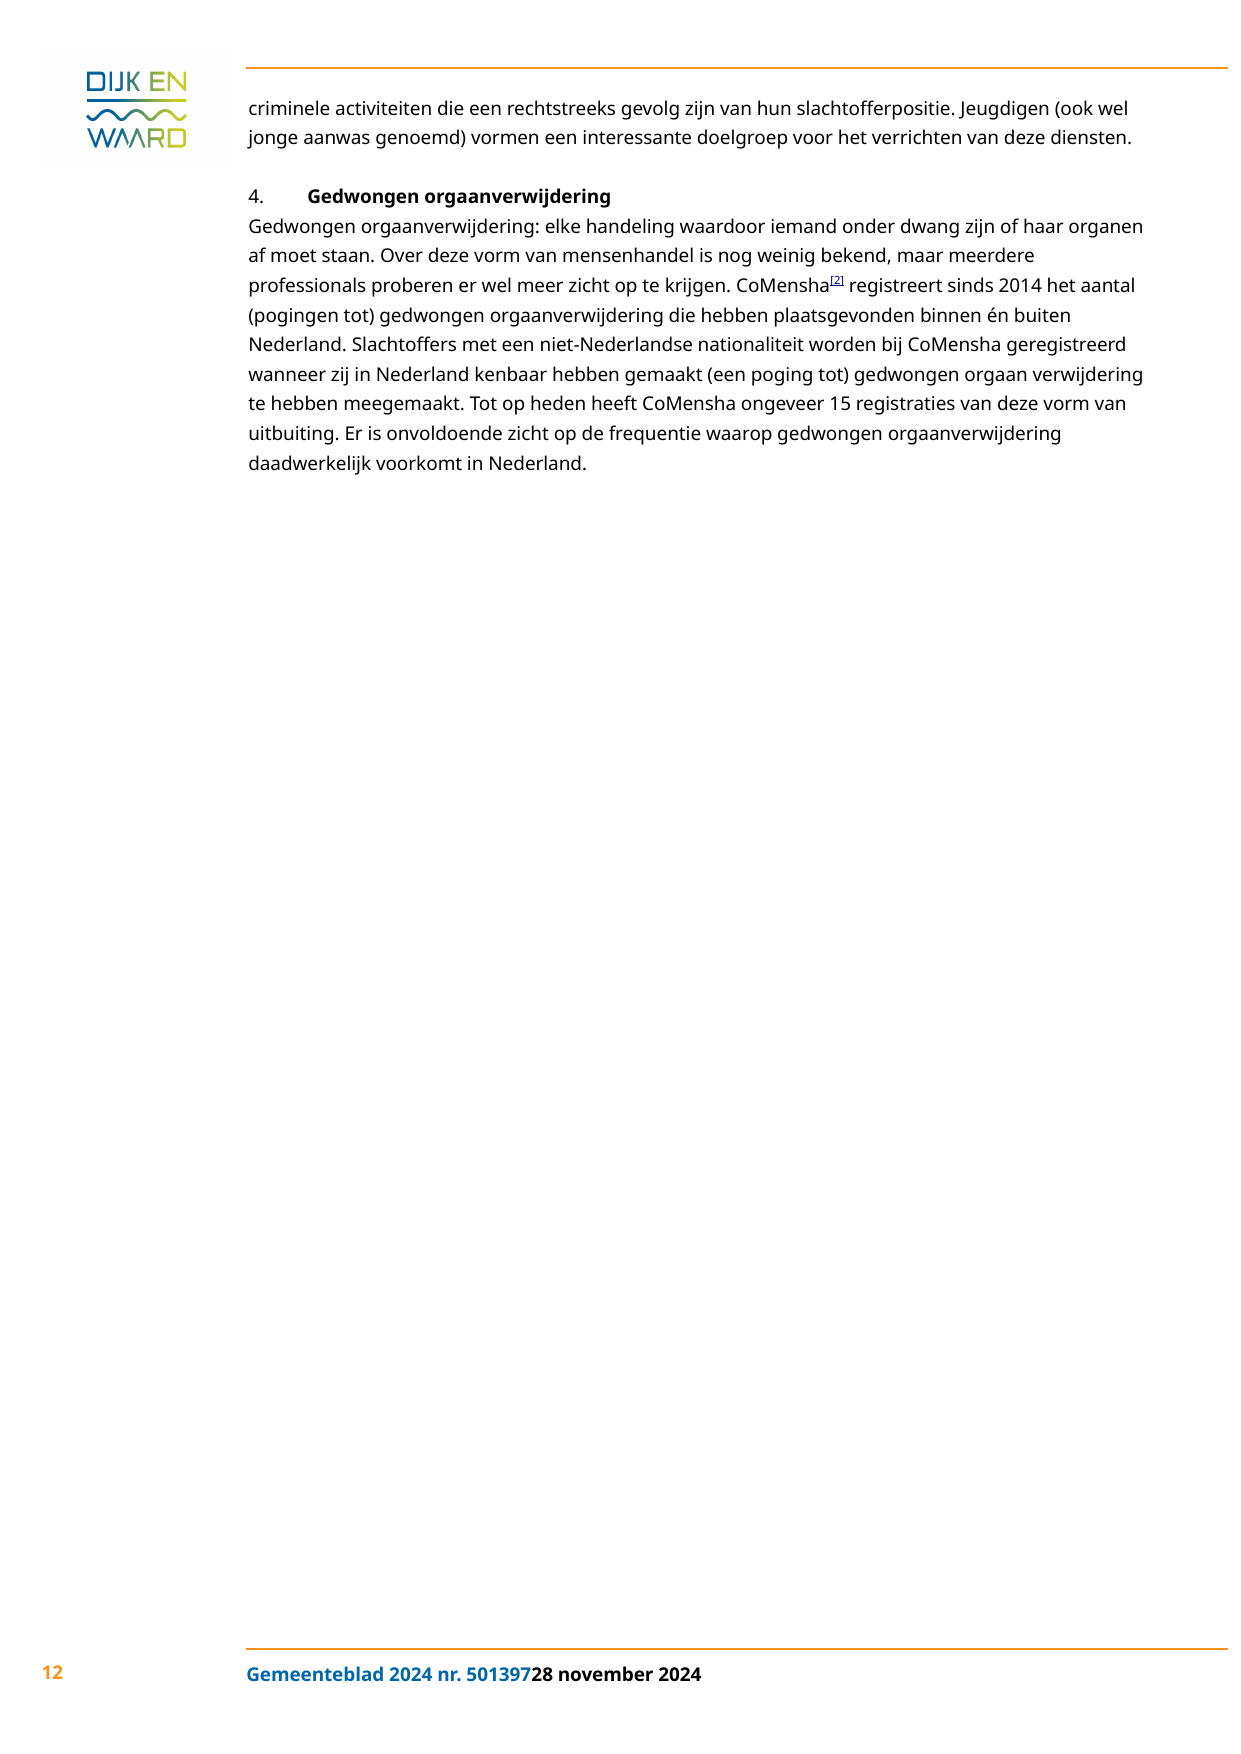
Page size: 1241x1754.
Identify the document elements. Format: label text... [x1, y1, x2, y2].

picture [41, 47, 231, 172]
list Gedwongen orgaanverwijdering [248, 183, 1152, 209]
text criminele activiteiten die een rechtstreeks gevolg zijn van hun slachtofferpositie. Jeugdigen (ook wel jonge aanwas genoemd) vormen een interessante doelgroep voor het verrichten van deze diensten. [248, 95, 1152, 150]
text Gedwongen orgaanverwijdering: elke handeling waardoor iemand onder dwang zijn of haar organen af moet staan. Over deze vorm van mensenhandel is nog weinig bekend, maar meerdere professionals proberen er wel meer zicht op te krijgen. CoMensha[2] registreert sinds 2014 het aantal (pogingen tot) gedwongen orgaanverwijdering die hebben plaatsgevonden binnen én buiten Nederland. Slachtoffers met een niet-Nederlandse nationaliteit worden bij CoMensha geregistreerd wanneer zij in Nederland kenbaar hebben gemaakt (een poging tot) gedwongen orgaan verwijdering te hebben meegemaakt. Tot op heden heeft CoMensha ongeveer 15 registraties van deze vorm van uitbuiting. Er is onvoldoende zicht op de frequentie waarop gedwongen orgaanverwijdering daadwerkelijk voorkomt in Nederland. [248, 213, 1152, 476]
